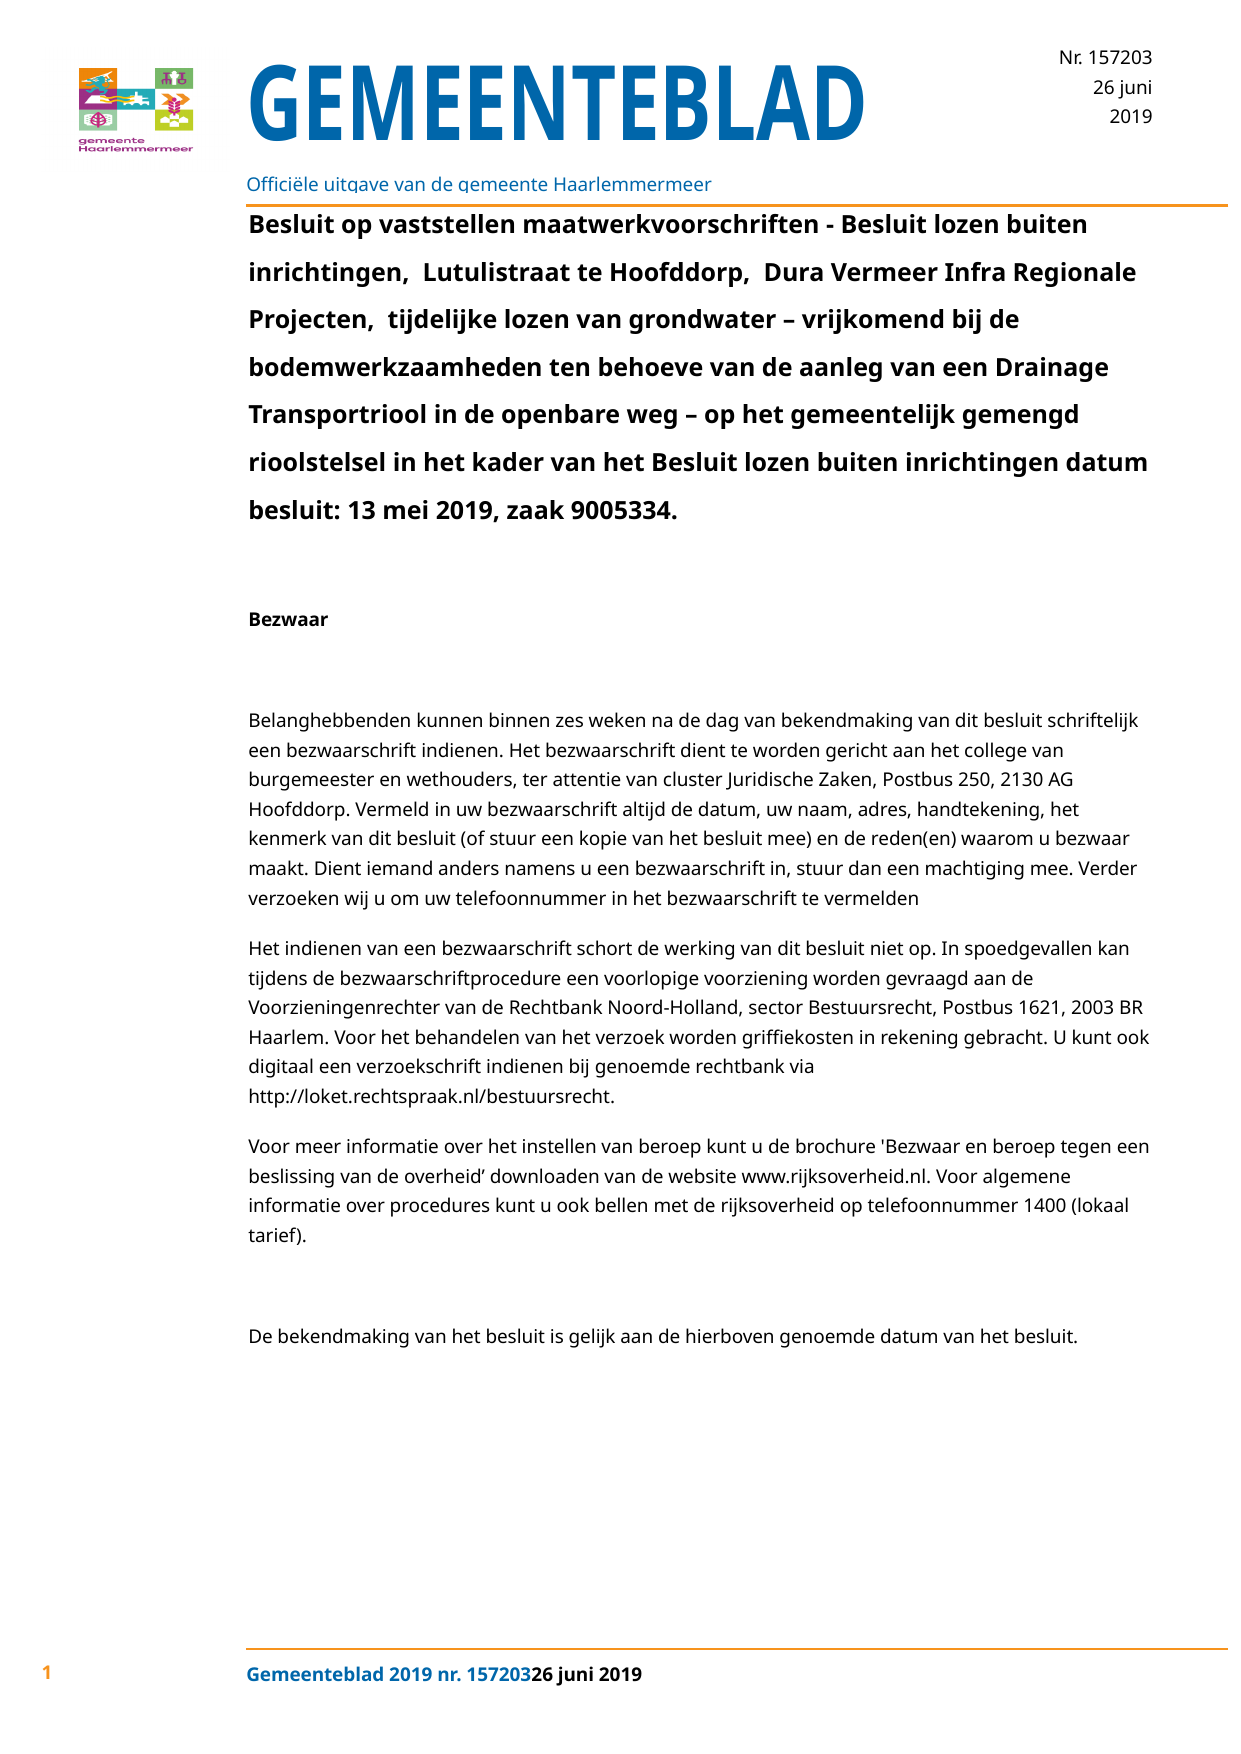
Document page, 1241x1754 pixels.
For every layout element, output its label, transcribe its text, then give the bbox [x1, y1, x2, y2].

text De bekendmaking van het besluit is gelijk aan de hierboven genoemde datum van het besluit. [248, 1323, 1152, 1349]
text Besluit op vaststellen maatwerkvoorschriften - Besluit lozen buiten inrichtingen, Lutulistraat te Hoofddorp, Dura Vermeer Infra Regionale Projecten, tijdelijke lozen van grondwater – vrijkomend bij de bodemwerkzaamheden ten behoeve van de aanleg van een Drainage Transportriool in de openbare weg – op het gemeentelijk gemengd rioolstelsel in het kader van het Besluit lozen buiten inrichtingen datum besluit: 13 mei 2019, zaak 9005334. [248, 207, 1152, 526]
text Voor meer informatie over het instellen van beroep kunt u de brochure 'Bezwaar en beroep tegen een beslissing van de overheid’ downloaden van de website www.rijksoverheid.nl. Voor algemene informatie over procedures kunt u ook bellen met de rijksoverheid op telefoonnummer 1400 (lokaal tarief). [248, 1133, 1152, 1248]
text Bezwaar [248, 606, 1152, 632]
picture [41, 47, 231, 172]
text Het indienen van een bezwaarschrift schort de werking van dit besluit niet op. In spoedgevallen kan tijdens de bezwaarschriftprocedure een voorlopige voorziening worden gevraagd aan de Voorzieningenrechter van de Rechtbank Noord-Holland, sector Bestuursrecht, Postbus 1621, 2003 BR Haarlem. Voor het behandelen van het verzoek worden griffiekosten in rekening gebracht. U kunt ook digitaal een verzoekschrift indienen bij genoemde rechtbank via http://loket.rechtspraak.nl/bestuursrecht. [248, 935, 1152, 1109]
text Belanghebbenden kunnen binnen zes weken na de dag van bekendmaking van dit besluit schriftelijk een bezwaarschrift indienen. Het bezwaarschrift dient te worden gericht aan het college van burgemeester en wethouders, ter attentie van cluster Juridische Zaken, Postbus 250, 2130 AG Hoofddorp. Vermeld in uw bezwaarschrift altijd de datum, uw naam, adres, handtekening, het kenmerk van dit besluit (of stuur een kopie van het besluit mee) en de reden(en) waarom u bezwaar maakt. Dient iemand anders namens u een bezwaarschrift in, stuur dan een machtiging mee. Verder verzoeken wij u om uw telefoonnummer in het bezwaarschrift te vermelden [248, 707, 1152, 910]
